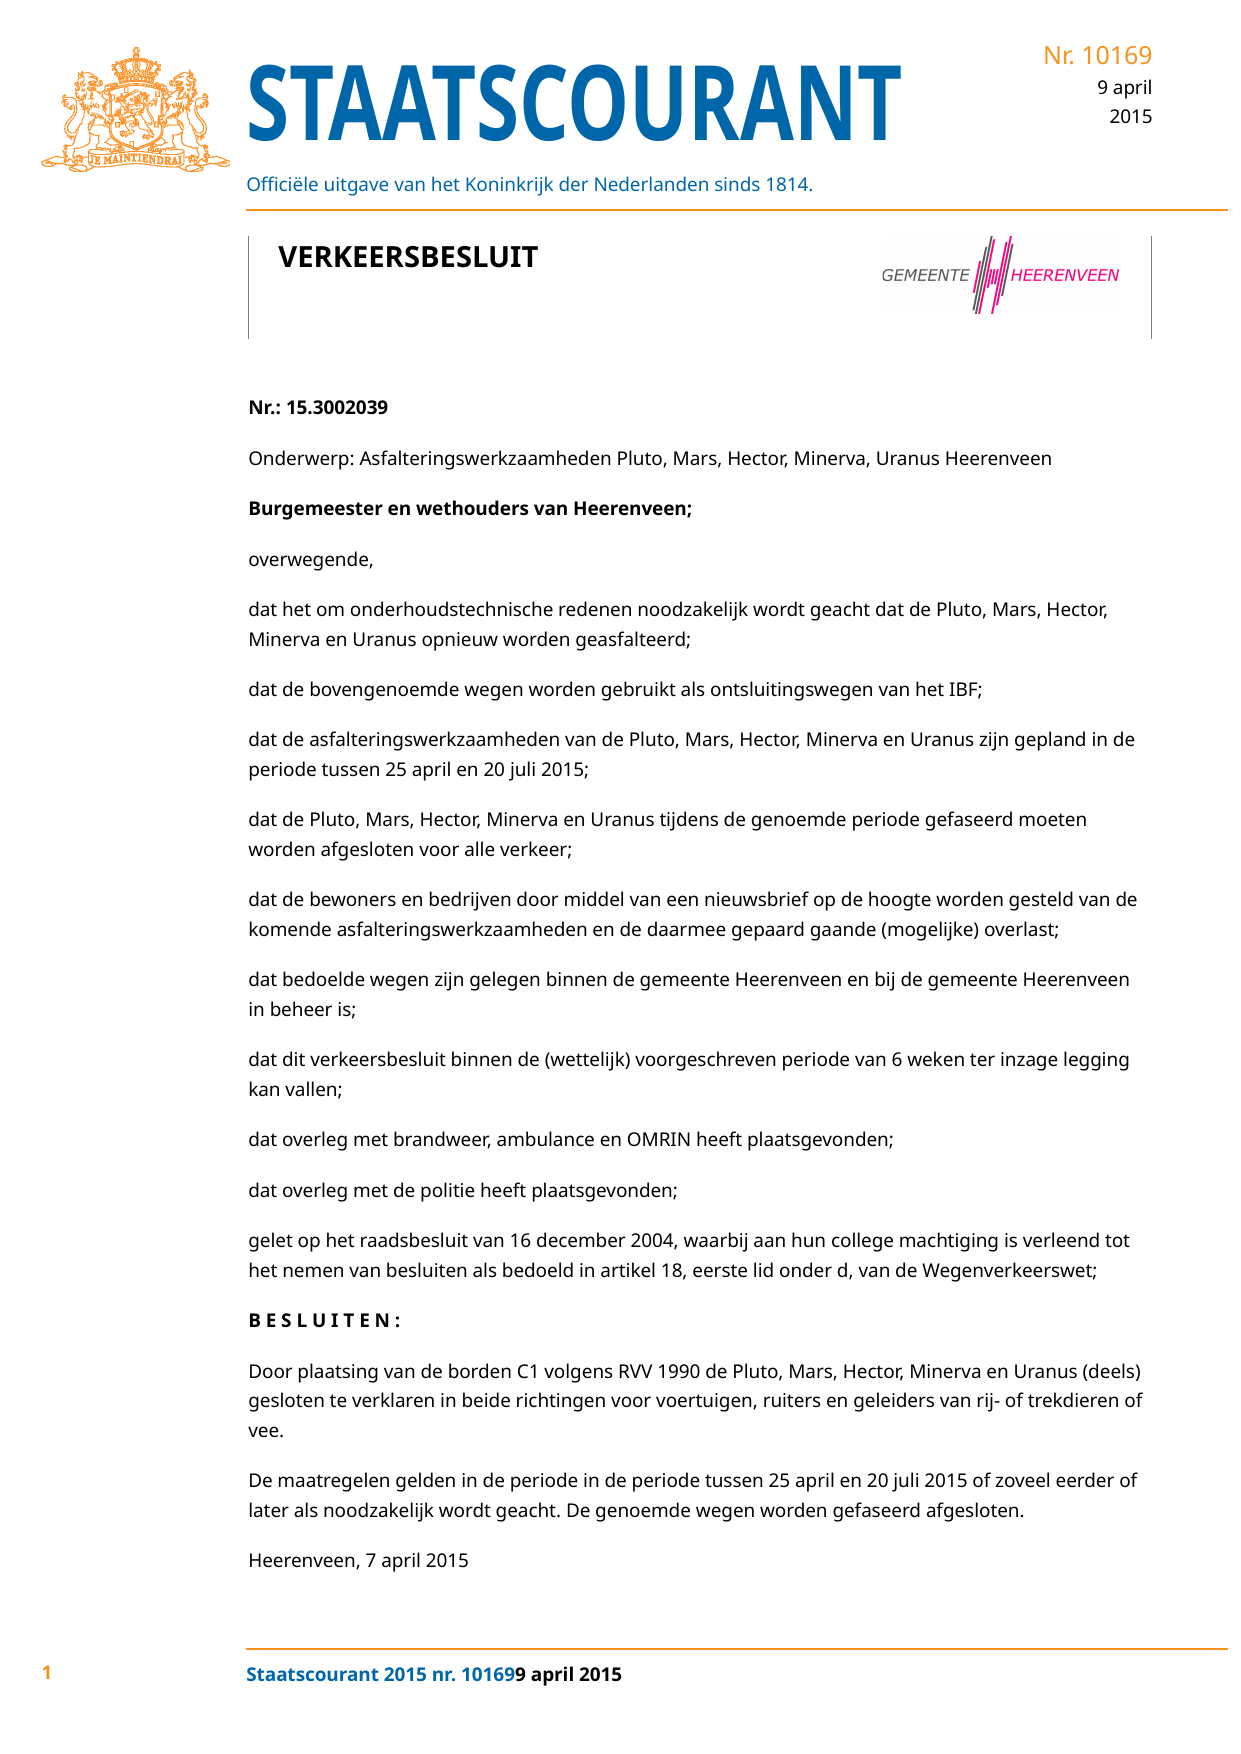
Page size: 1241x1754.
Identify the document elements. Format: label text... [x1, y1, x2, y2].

text gelet op het raadsbesluit van 16 december 2004, waarbij aan hun college machtiging is verleend tot het nemen van besluiten als bedoeld in artikel 18, eerste lid onder d, van de Wegenverkeerswet; [248, 1227, 1152, 1283]
text dat de bewoners en bedrijven door middel van een nieuwsbrief op de hoogte worden gesteld van de komende asfalteringswerkzaamheden en de daarmee gepaard gaande (mogelijke) overlast; [248, 887, 1152, 942]
picture [882, 236, 1119, 314]
text dat het om onderhoudstechnische redenen noodzakelijk wordt geacht dat de Pluto, Mars, Hector, Minerva en Uranus opnieuw worden geasfalteerd; [248, 596, 1152, 652]
text B E S L U I T E N : [248, 1307, 1152, 1333]
text dat overleg met brandweer, ambulance en OMRIN heeft plaatsgevonden; [248, 1127, 1152, 1152]
text dat de Pluto, Mars, Hector, Minerva en Uranus tijdens de genoemde periode gefaseerd moeten worden afgesloten voor alle verkeer; [248, 807, 1152, 862]
text Onderwerp: Asfalteringswerkzaamheden Pluto, Mars, Hector, Minerva, Uranus Heerenveen [248, 445, 1152, 471]
table_header VERKEERSBESLUIT [249, 236, 850, 339]
text Burgemeester en wethouders van Heerenveen; [248, 495, 1152, 521]
text De maatregelen gelden in de periode in de periode tussen 25 april en 20 juli 2015 of zoveel eerder of later als noodzakelijk wordt geacht. De genoemde wegen worden gefaseerd afgesloten. [248, 1467, 1152, 1523]
text dat overleg met de politie heeft plaatsgevonden; [248, 1177, 1152, 1203]
picture [41, 47, 231, 172]
text overwegende, [248, 546, 1152, 572]
text Nr.: 15.3002039 [248, 394, 1152, 420]
text dat bedoelde wegen zijn gelegen binnen de gemeente Heerenveen en bij de gemeente Heerenveen in beheer is; [248, 967, 1152, 1022]
text Heerenveen, 7 april 2015 [248, 1547, 1152, 1573]
table_header [850, 236, 1151, 339]
text dat de bovengenoemde wegen worden gebruikt als ontsluitingswegen van het IBF; [248, 676, 1152, 702]
text dat de asfalteringswerkzaamheden van de Pluto, Mars, Hector, Minerva en Uranus zijn gepland in de periode tussen 25 april en 20 juli 2015; [248, 727, 1152, 782]
text dat dit verkeersbesluit binnen de (wettelijk) voorgeschreven periode van 6 weken ter inzage legging kan vallen; [248, 1047, 1152, 1102]
text Door plaatsing van de borden C1 volgens RVV 1990 de Pluto, Mars, Hector, Minerva en Uranus (deels) gesloten te verklaren in beide richtingen voor voertuigen, ruiters en geleiders van rij- of trekdieren of vee. [248, 1358, 1152, 1443]
